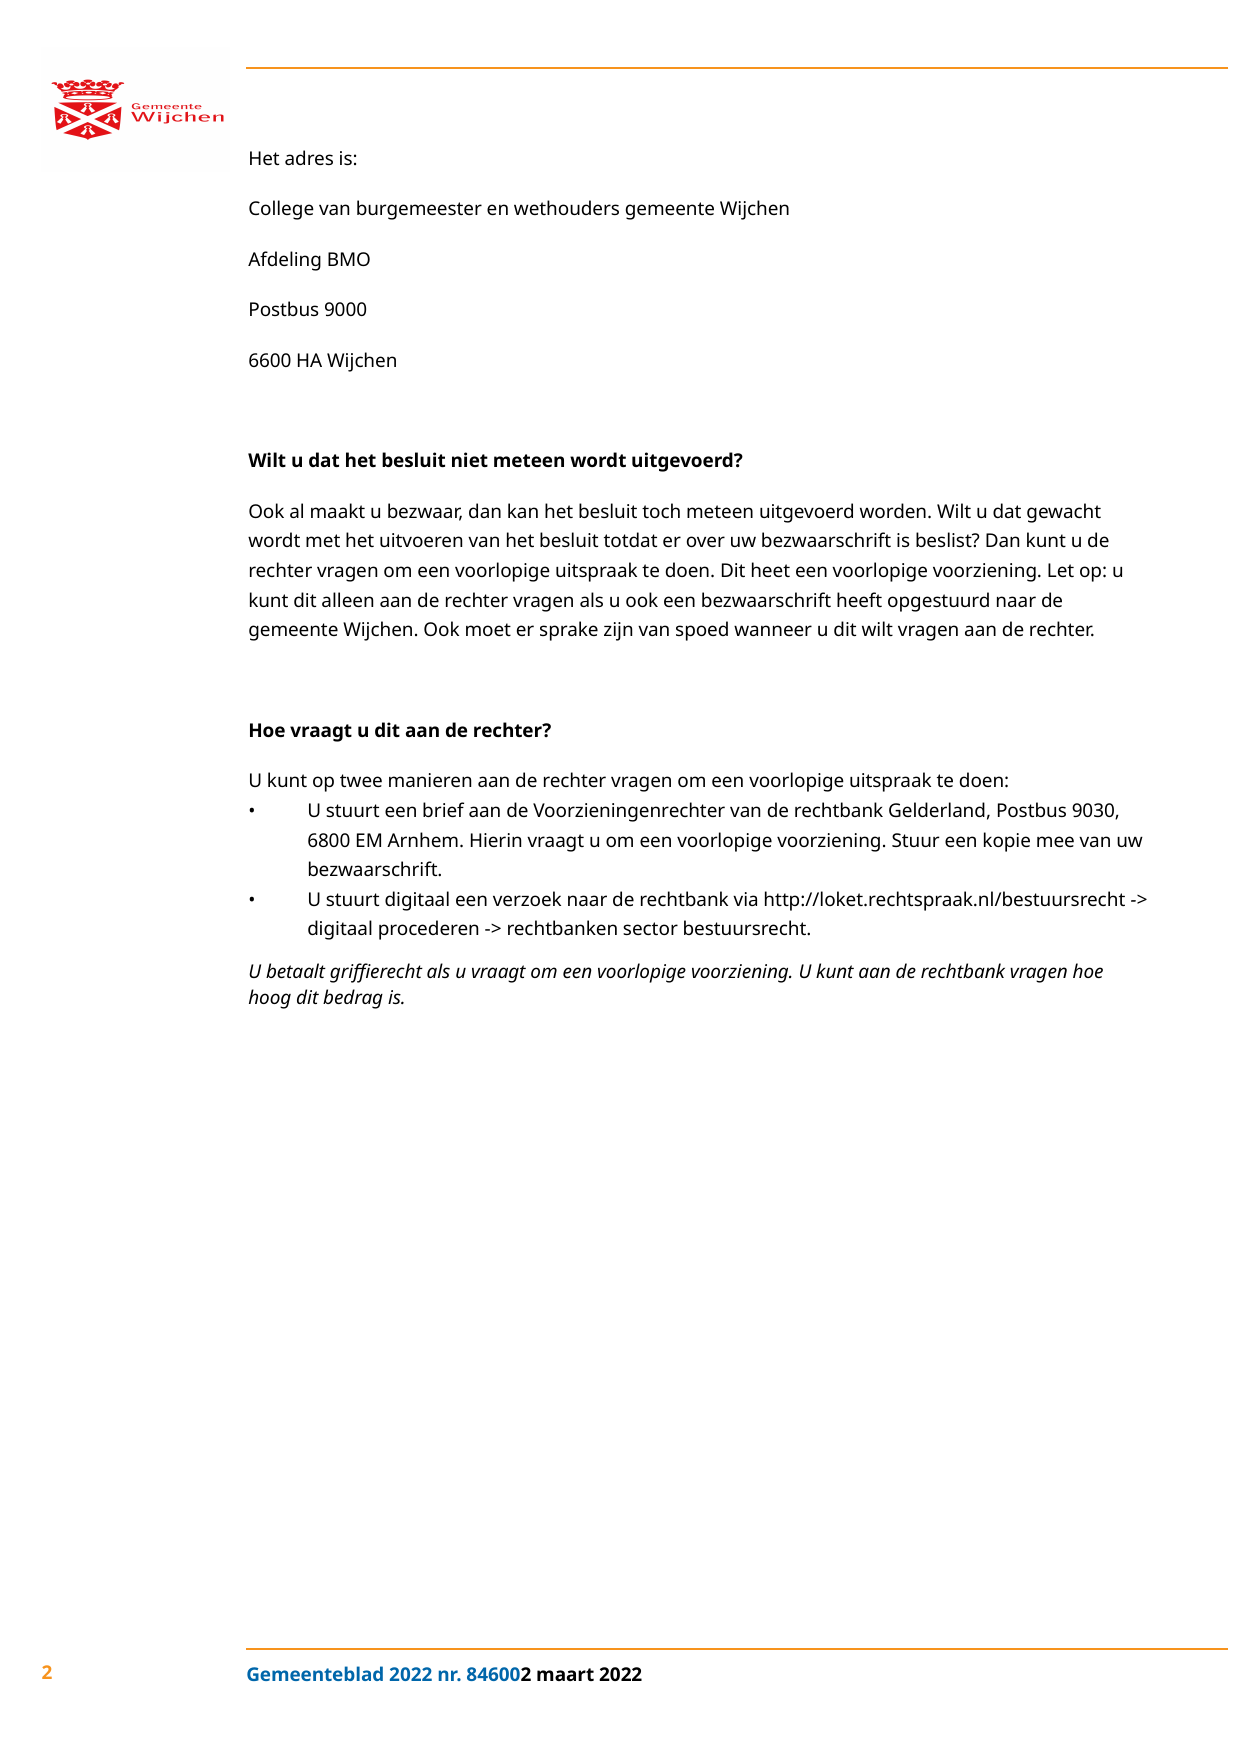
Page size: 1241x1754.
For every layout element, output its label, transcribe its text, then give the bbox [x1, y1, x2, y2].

text U betaalt griffierecht als u vraagt om een voorlopige voorziening. U kunt aan de rechtbank vragen hoe hoog dit bedrag is. [248, 959, 1152, 1010]
text Postbus 9000 [248, 296, 1152, 322]
text U kunt op twee manieren aan de rechter vragen om een voorlopige uitspraak te doen: [248, 768, 1152, 793]
text 6600 HA Wijchen [248, 347, 1152, 373]
text Ook al maakt u bezwaar, dan kan het besluit toch meteen uitgevoerd worden. Wilt u dat gewacht wordt met het uitvoeren van het besluit totdat er over uw bezwaarschrift is beslist? Dan kunt u de rechter vragen om een voorlopige uitspraak te doen. Dit heet een voorlopige voorziening. Let op: u kunt dit alleen aan de rechter vragen als u ook een bezwaarschrift heeft opgestuurd naar de gemeente Wijchen. Ook moet er sprake zijn van spoed wanneer u dit wilt vragen aan de rechter. [248, 498, 1152, 642]
text Afdeling BMO [248, 246, 1152, 272]
picture [41, 47, 231, 172]
list U stuurt een brief aan de Voorzieningenrechter van de rechtbank Gelderland, Postbus 9030, 6800 EM Arnhem. Hierin vraagt u om een voorlopige voorziening. Stuur een kopie mee van uw bezwaarschrift. [248, 797, 1152, 882]
list U stuurt digitaal een verzoek naar de rechtbank via http://loket.rechtspraak.nl/bestuursrecht -> digitaal procederen -> rechtbanken sector bestuursrecht. [248, 886, 1152, 941]
text Het adres is: [248, 145, 1152, 171]
text College van burgemeester en wethouders gemeente Wijchen [248, 196, 1152, 221]
text Wilt u dat het besluit niet meteen wordt uitgevoerd? [248, 448, 1152, 473]
text Hoe vraagt u dit aan de rechter? [248, 717, 1152, 743]
